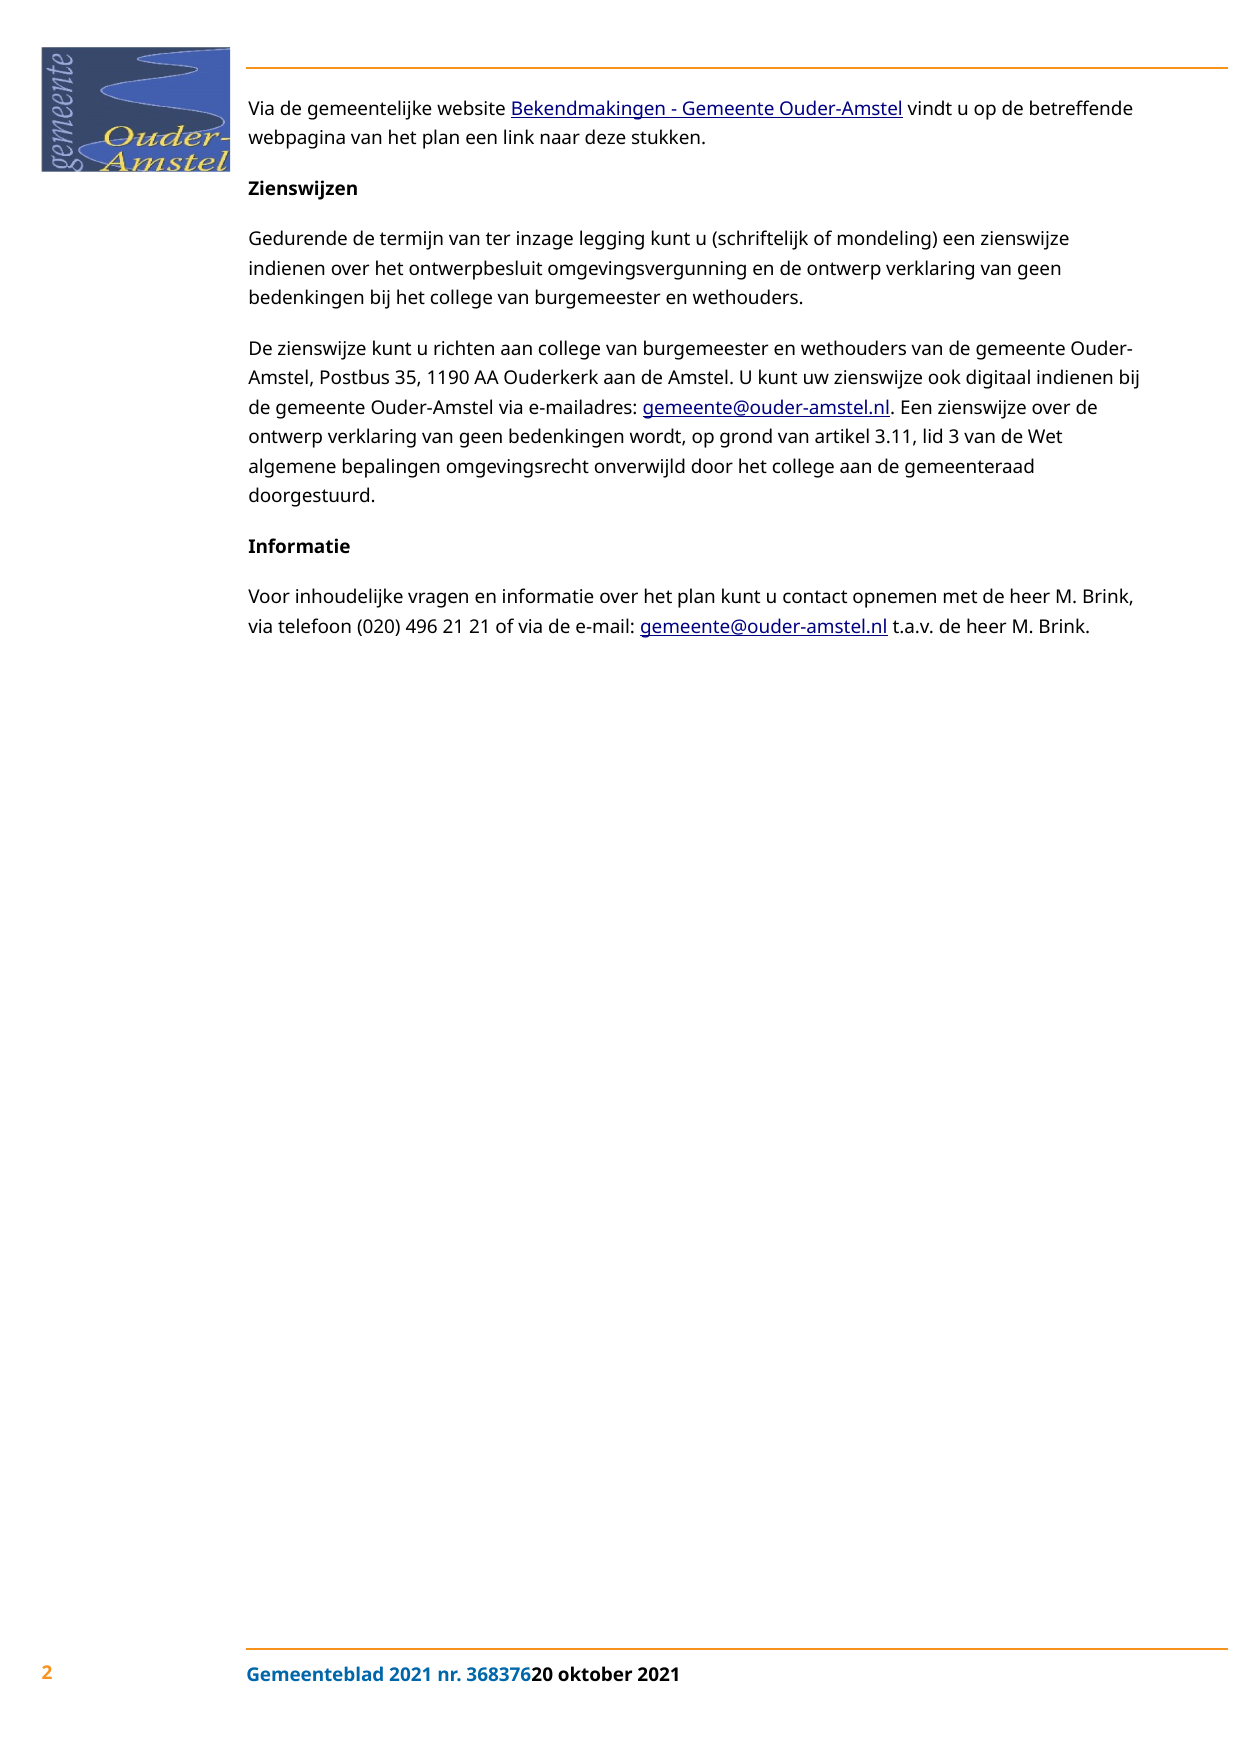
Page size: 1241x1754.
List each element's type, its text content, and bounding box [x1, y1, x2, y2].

text Voor inhoudelijke vragen en informatie over het plan kunt u contact opnemen met de heer M. Brink, via telefoon (020) 496 21 21 of via de e-mail: gemeente@ouder-amstel.nl t.a.v. de heer M. Brink. [248, 583, 1152, 639]
text Informatie [248, 533, 1152, 559]
picture [41, 47, 231, 172]
text De zienswijze kunt u richten aan college van burgemeester en wethouders van de gemeente Ouder-Amstel, Postbus 35, 1190 AA Ouderkerk aan de Amstel. U kunt uw zienswijze ook digitaal indienen bij de gemeente Ouder-Amstel via e-mailadres: gemeente@ouder-amstel.nl. Een zienswijze over de ontwerp verklaring van geen bedenkingen wordt, op grond van artikel 3.11, lid 3 van de Wet algemene bepalingen omgevingsrecht onverwijld door het college aan de gemeenteraad doorgestuurd. [248, 335, 1152, 508]
text Via de gemeentelijke website Bekendmakingen - Gemeente Ouder-Amstel vindt u op de betreffende webpagina van het plan een link naar deze stukken. [248, 95, 1152, 150]
text Zienswijzen [248, 175, 1152, 201]
text Gedurende de termijn van ter inzage legging kunt u (schriftelijk of mondeling) een zienswijze indienen over het ontwerpbesluit omgevingsvergunning en de ontwerp verklaring van geen bedenkingen bij het college van burgemeester en wethouders. [248, 225, 1152, 310]
